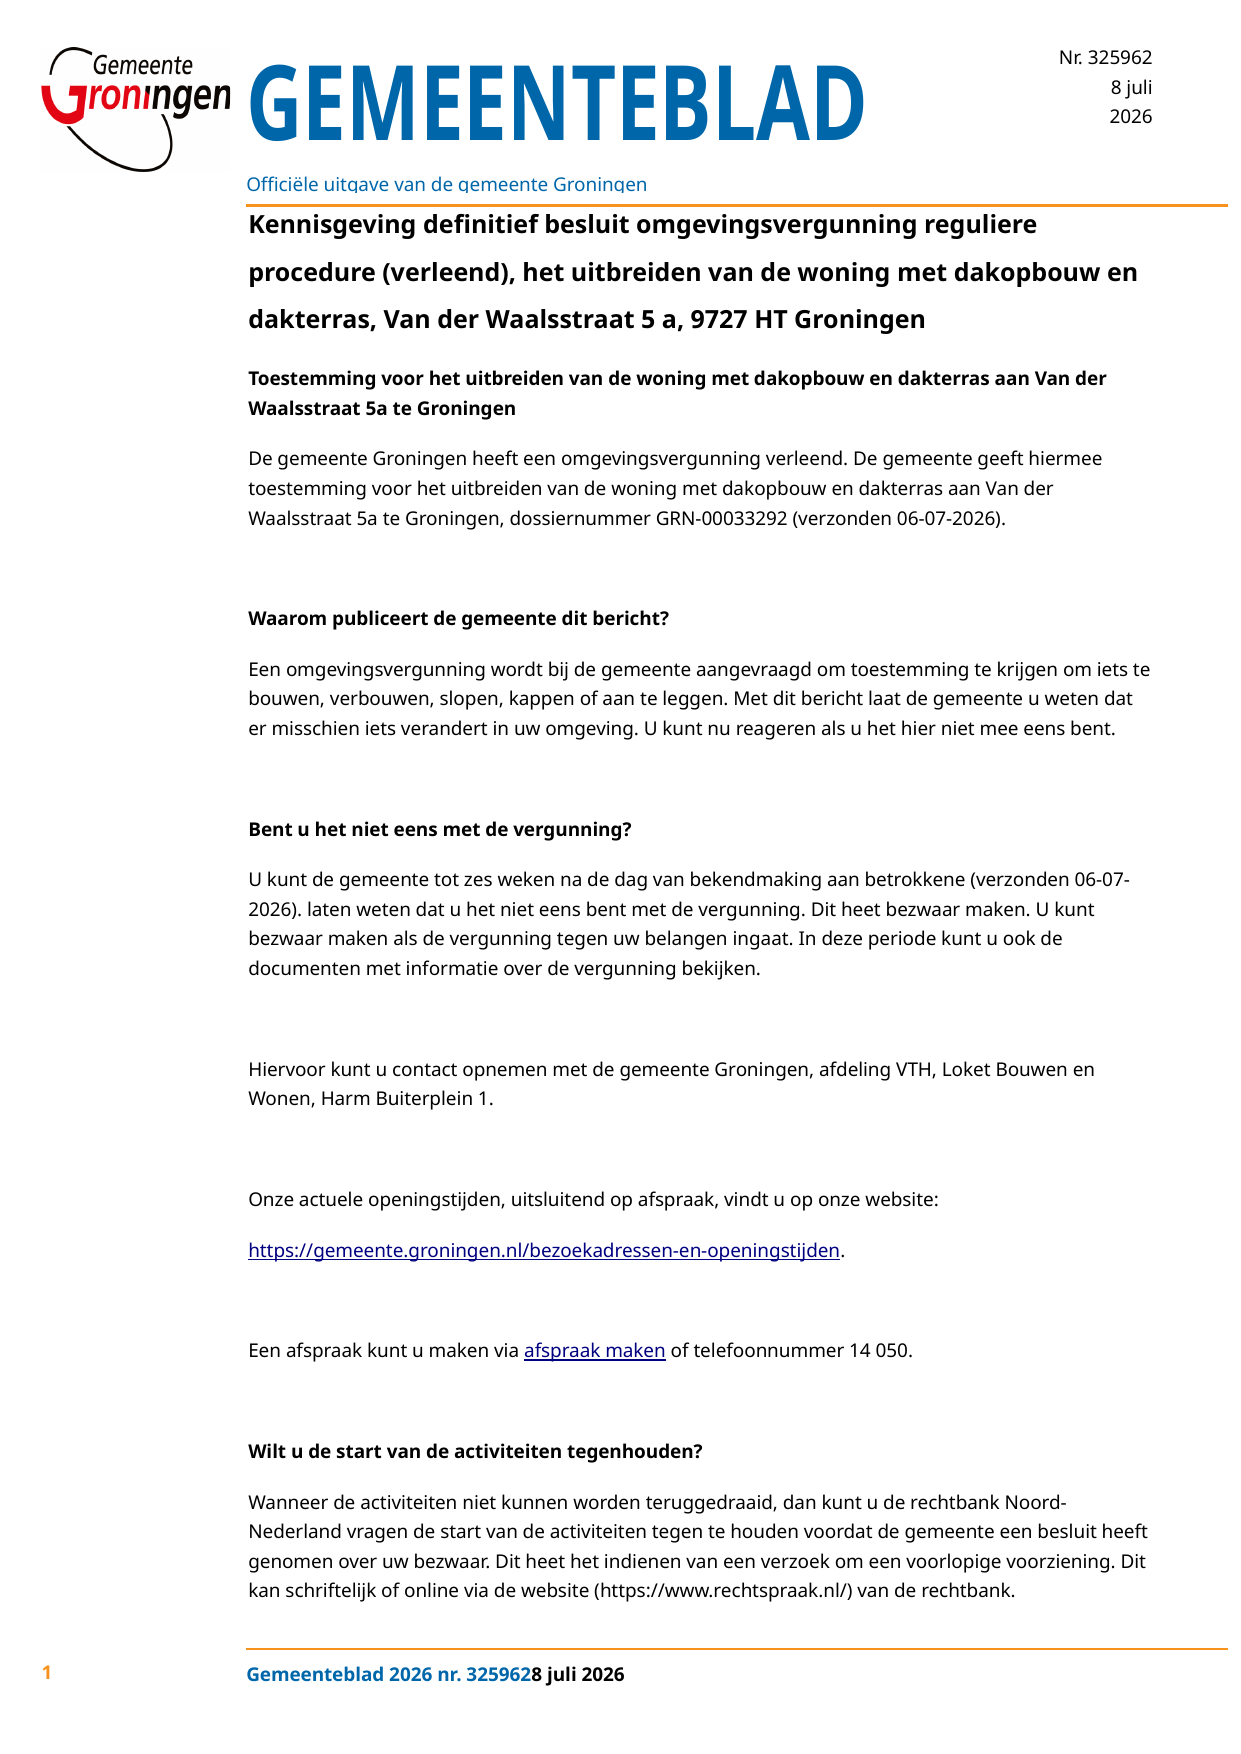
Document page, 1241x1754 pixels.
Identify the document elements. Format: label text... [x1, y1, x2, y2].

text Een afspraak kunt u maken via afspraak maken of telefoonnummer 14 050. [248, 1338, 1152, 1363]
text Waarom publiceert de gemeente dit bericht? [248, 606, 1152, 631]
text Onze actuele openingstijden, uitsluitend op afspraak, vindt u op onze website: [248, 1186, 1152, 1212]
text Bent u het niet eens met de vergunning? [248, 816, 1152, 842]
text Wanneer de activiteiten niet kunnen worden teruggedraaid, dan kunt u de rechtbank Noord-Nederland vragen de start van de activiteiten tegen te houden voordat de gemeente een besluit heeft genomen over uw bezwaar. Dit heet het indienen van een verzoek om een voorlopige voorziening. Dit kan schriftelijk of online via de website (https://www.rechtspraak.nl/) van de rechtbank. [248, 1489, 1152, 1603]
text Kennisgeving definitief besluit omgevingsvergunning reguliere procedure (verleend), het uitbreiden van de woning met dakopbouw en dakterras, Van der Waalsstraat 5 a, 9727 HT Groningen [248, 207, 1152, 336]
text Een omgevingsvergunning wordt bij de gemeente aangevraagd om toestemming te krijgen om iets te bouwen, verbouwen, slopen, kappen of aan te leggen. Met dit bericht laat de gemeente u weten dat er misschien iets verandert in uw omgeving. U kunt nu reageren als u het hier niet mee eens bent. [248, 656, 1152, 741]
text Hiervoor kunt u contact opnemen met de gemeente Groningen, afdeling VTH, Loket Bouwen en Wonen, Harm Buiterplein 1. [248, 1056, 1152, 1111]
text Wilt u de start van de activiteiten tegenhouden? [248, 1438, 1152, 1464]
text De gemeente Groningen heeft een omgevingsvergunning verleend. De gemeente geeft hiermee toestemming voor het uitbreiden van de woning met dakopbouw en dakterras aan Van der Waalsstraat 5a te Groningen, dossiernummer GRN-00033292 (verzonden 06-07-2026). [248, 446, 1152, 530]
text Toestemming voor het uitbreiden van de woning met dakopbouw en dakterras aan Van der Waalsstraat 5a te Groningen [248, 366, 1152, 421]
text U kunt de gemeente tot zes weken na de dag van bekendmaking aan betrokkene (verzonden 06-07-2026). laten weten dat u het niet eens bent met de vergunning. Dit heet bezwaar maken. U kunt bezwaar maken als de vergunning tegen uw belangen ingaat. In deze periode kunt u ook de documenten met informatie over de vergunning bekijken. [248, 866, 1152, 981]
text https://gemeente.groningen.nl/bezoekadressen-en-openingstijden. [248, 1237, 1152, 1262]
picture [41, 47, 231, 172]
